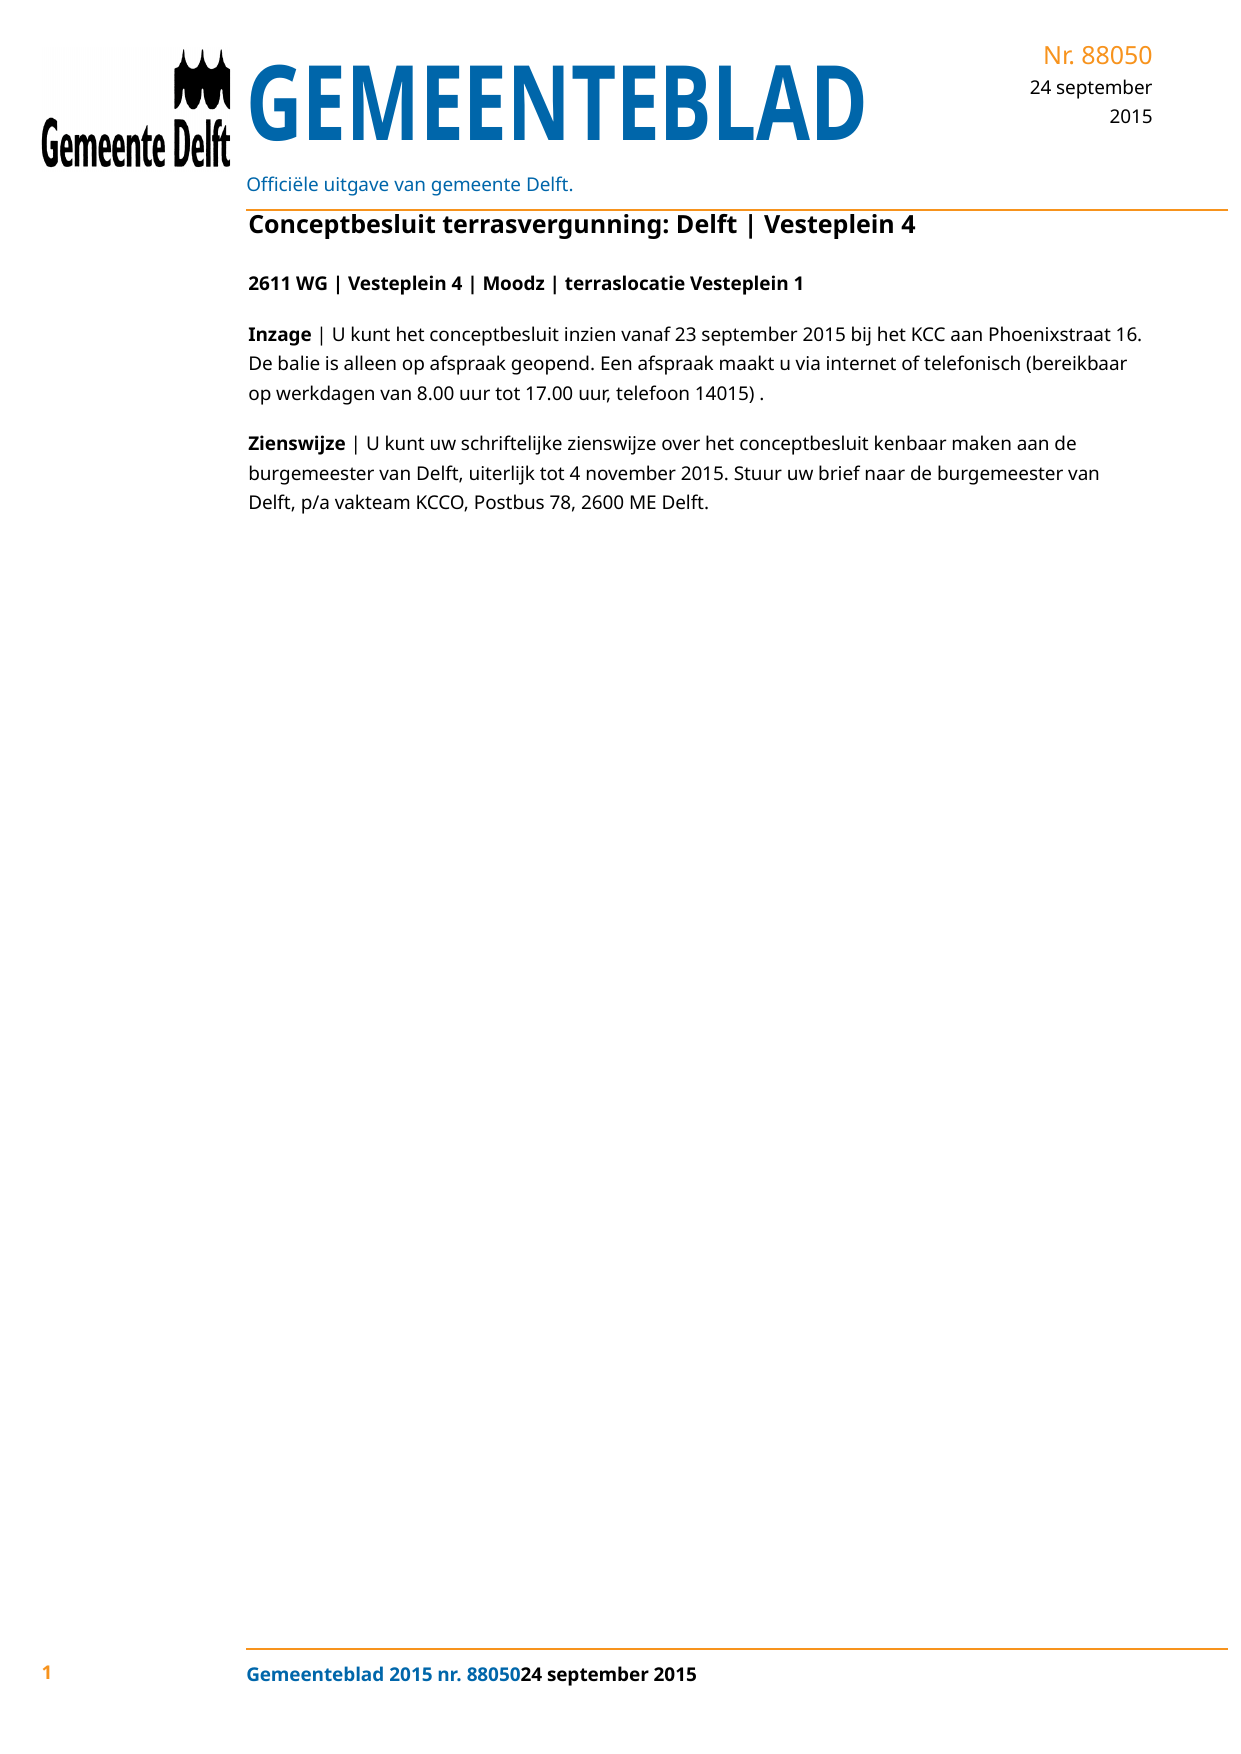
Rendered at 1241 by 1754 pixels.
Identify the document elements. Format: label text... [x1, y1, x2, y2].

text Conceptbesluit terrasvergunning: Delft | Vesteplein 4 [248, 211, 1152, 241]
text Inzage | U kunt het conceptbesluit inzien vanaf 23 september 2015 bij het KCC aan Phoenixstraat 16. De balie is alleen op afspraak geopend. Een afspraak maakt u via internet of telefonisch (bereikbaar op werkdagen van 8.00 uur tot 17.00 uur, telefoon 14015) . [248, 321, 1152, 406]
text 2611 WG | Vesteplein 4 | Moodz | terraslocatie Vesteplein 1 [248, 270, 1152, 296]
picture [41, 47, 231, 172]
text Zienswijze | U kunt uw schriftelijke zienswijze over het conceptbesluit kenbaar maken aan de burgemeester van Delft, uiterlijk tot 4 november 2015. Stuur uw brief naar de burgemeester van Delft, p/a vakteam KCCO, Postbus 78, 2600 ME Delft. [248, 430, 1152, 515]
